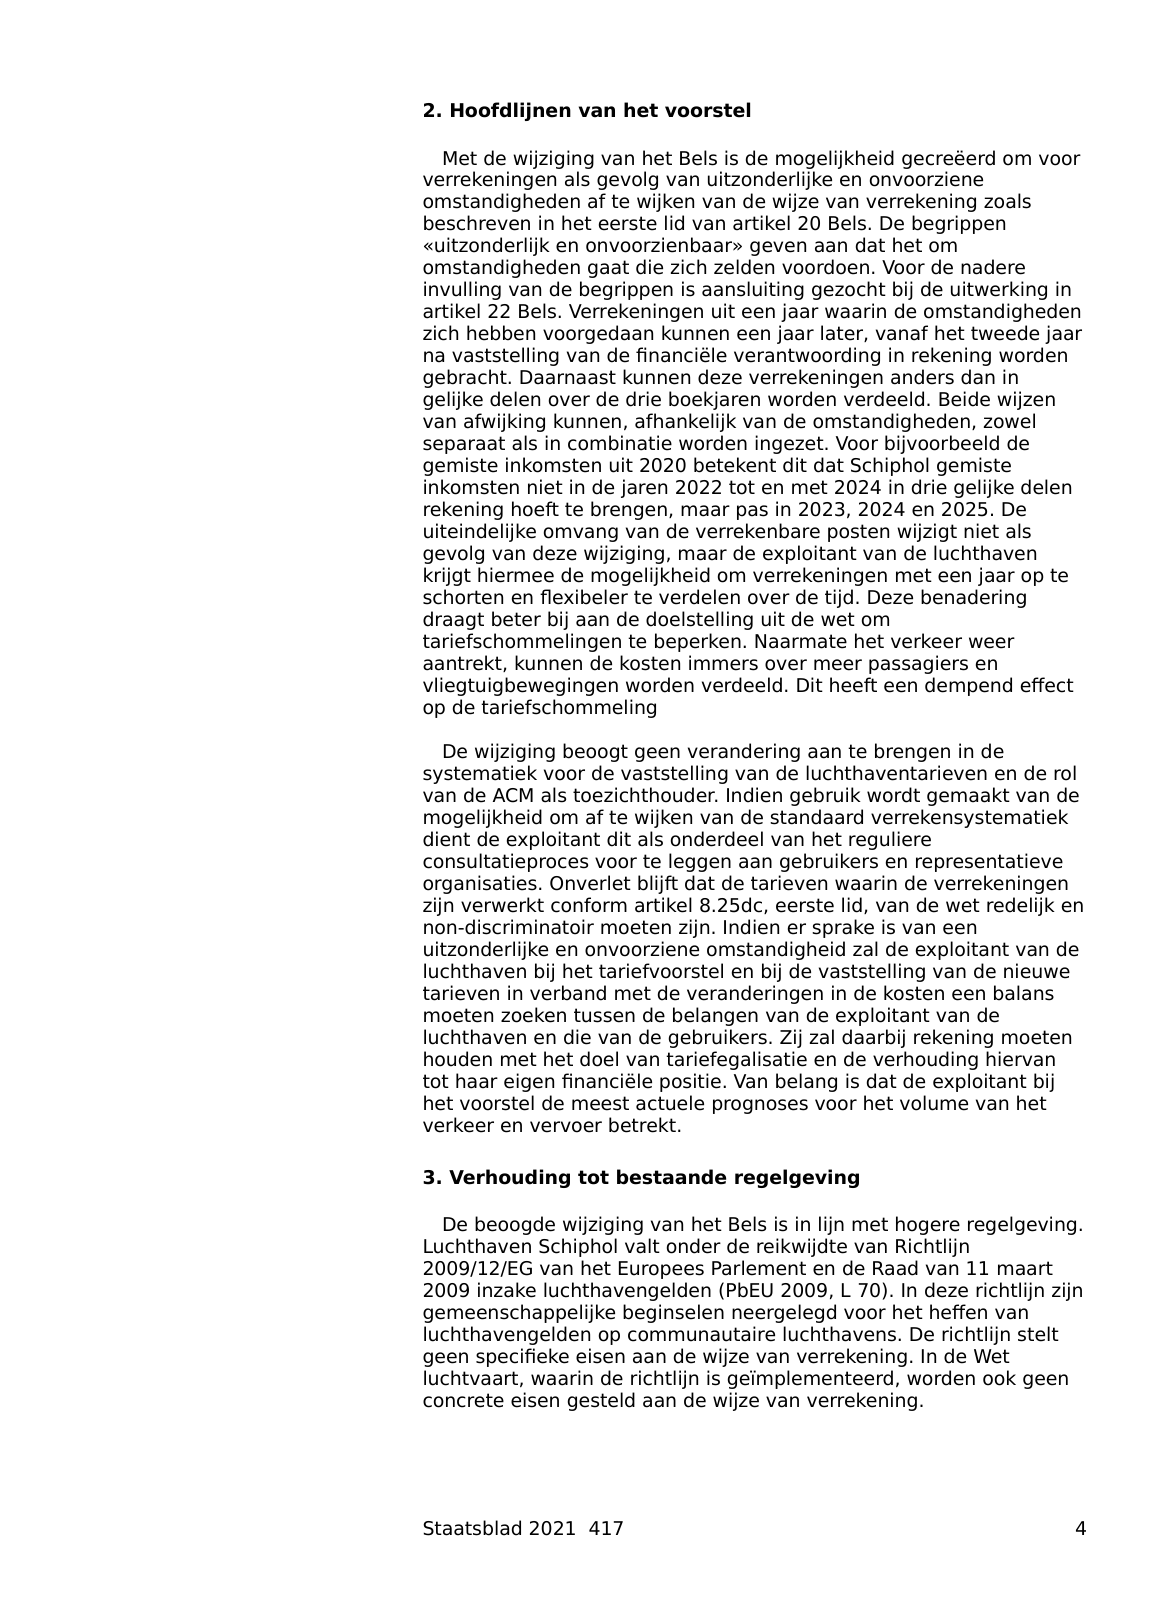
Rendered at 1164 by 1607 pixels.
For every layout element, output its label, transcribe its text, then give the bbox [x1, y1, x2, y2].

text De wijziging beoogt geen verandering aan te brengen in de systematiek voor de vaststelling van de luchthaventarieven en de rol van de ACM als toezichthouder. Indien gebruik wordt gemaakt van de mogelijkheid om af te wijken van de standaard verrekensystematiek dient de exploitant dit als onderdeel van het reguliere consultatieproces voor te leggen aan gebruikers en representatieve organisaties. Onverlet blijft dat de tarieven waarin de verrekeningen zijn verwerkt conform artikel 8.25dc, eerste lid, van de wet redelijk en non-discriminatoir moeten zijn. Indien er sprake is van een uitzonderlijke en onvoorziene omstandigheid zal de exploitant van de luchthaven bij het tariefvoorstel en bij de vaststelling van de nieuwe tarieven in verband met de veranderingen in de kosten een balans moeten zoeken tussen de belangen van de exploitant van de luchthaven en die van de gebruikers. Zij zal daarbij rekening moeten houden met het doel van tariefegalisatie en de verhouding hiervan tot haar eigen financiële positie. Van belang is dat de exploitant bij het voorstel de meest actuele prognoses voor het volume van het verkeer en vervoer betrekt. [422, 741, 1087, 1137]
text De beoogde wijziging van het Bels is in lijn met hogere regelgeving. Luchthaven Schiphol valt onder de reikwijdte van Richtlijn 2009/12/EG van het Europees Parlement en de Raad van 11 maart 2009 inzake luchthavengelden (PbEU 2009, L 70). In deze richtlijn zijn gemeenschappelijke beginselen neergelegd voor het heffen van luchthavengelden op communautaire luchthavens. De richtlijn stelt geen specifieke eisen aan de wijze van verrekening. In de Wet luchtvaart, waarin de richtlijn is geïmplementeerd, worden ook geen concrete eisen gesteld aan de wijze van verrekening. [422, 1214, 1087, 1411]
subtitle 3. Verhouding tot bestaande regelgeving [422, 1167, 1087, 1189]
text Met de wijziging van het Bels is de mogelijkheid gecreëerd om voor verrekeningen als gevolg van uitzonderlijke en onvoorziene omstandigheden af te wijken van de wijze van verrekening zoals beschreven in het eerste lid van artikel 20 Bels. De begrippen «uitzonderlijk en onvoorzienbaar» geven aan dat het om omstandigheden gaat die zich zelden voordoen. Voor de nadere invulling van de begrippen is aansluiting gezocht bij de uitwerking in artikel 22 Bels. Verrekeningen uit een jaar waarin de omstandigheden zich hebben voorgedaan kunnen een jaar later, vanaf het tweede jaar na vaststelling van de financiële verantwoording in rekening worden gebracht. Daarnaast kunnen deze verrekeningen anders dan in gelijke delen over de drie boekjaren worden verdeeld. Beide wijzen van afwijking kunnen, afhankelijk van de omstandigheden, zowel separaat als in combinatie worden ingezet. Voor bijvoorbeeld de gemiste inkomsten uit 2020 betekent dit dat Schiphol gemiste inkomsten niet in de jaren 2022 tot en met 2024 in drie gelijke delen rekening hoeft te brengen, maar pas in 2023, 2024 en 2025. De uiteindelijke omvang van de verrekenbare posten wijzigt niet als gevolg van deze wijziging, maar de exploitant van de luchthaven krijgt hiermee de mogelijkheid om verrekeningen met een jaar op te schorten en flexibeler te verdelen over de tijd. Deze benadering draagt beter bij aan de doelstelling uit de wet om tariefschommelingen te beperken. Naarmate het verkeer weer aantrekt, kunnen de kosten immers over meer passagiers en vliegtuigbewegingen worden verdeeld. Dit heeft een dempend effect op de tariefschommeling [422, 147, 1087, 719]
subtitle 2. Hoofdlijnen van het voorstel [422, 100, 1087, 122]
